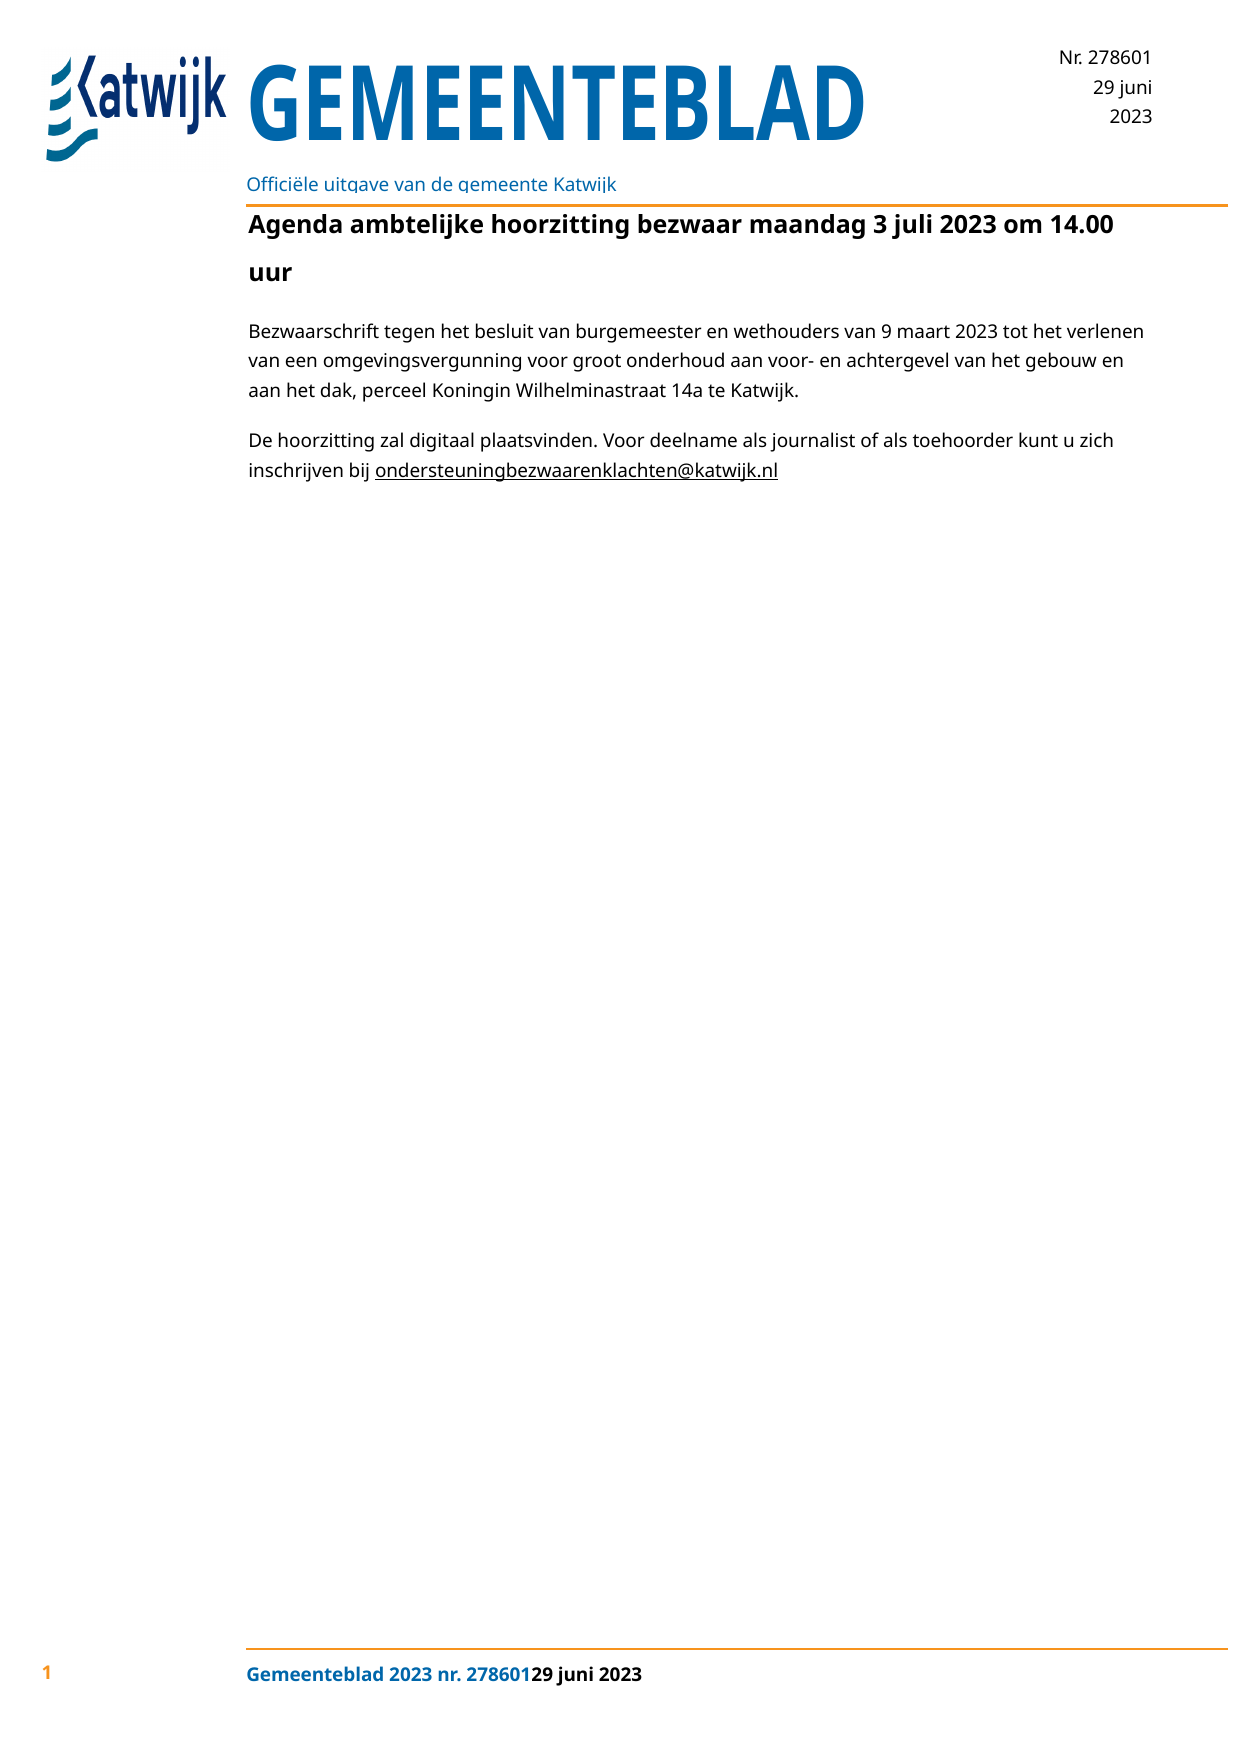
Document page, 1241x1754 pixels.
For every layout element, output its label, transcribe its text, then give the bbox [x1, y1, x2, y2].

text De hoorzitting zal digitaal plaatsvinden. Voor deelname als journalist of als toehoorder kunt u zich inschrijven bij ondersteuningbezwaarenklachten@katwijk.nl [248, 427, 1152, 483]
text Agenda ambtelijke hoorzitting bezwaar maandag 3 juli 2023 om 14.00 uur [248, 207, 1152, 288]
picture [41, 47, 231, 172]
text Bezwaarschrift tegen het besluit van burgemeester en wethouders van 9 maart 2023 tot het verlenen van een omgevingsvergunning voor groot onderhoud aan voor- en achtergevel van het gebouw en aan het dak, perceel Koningin Wilhelminastraat 14a te Katwijk. [248, 318, 1152, 403]
